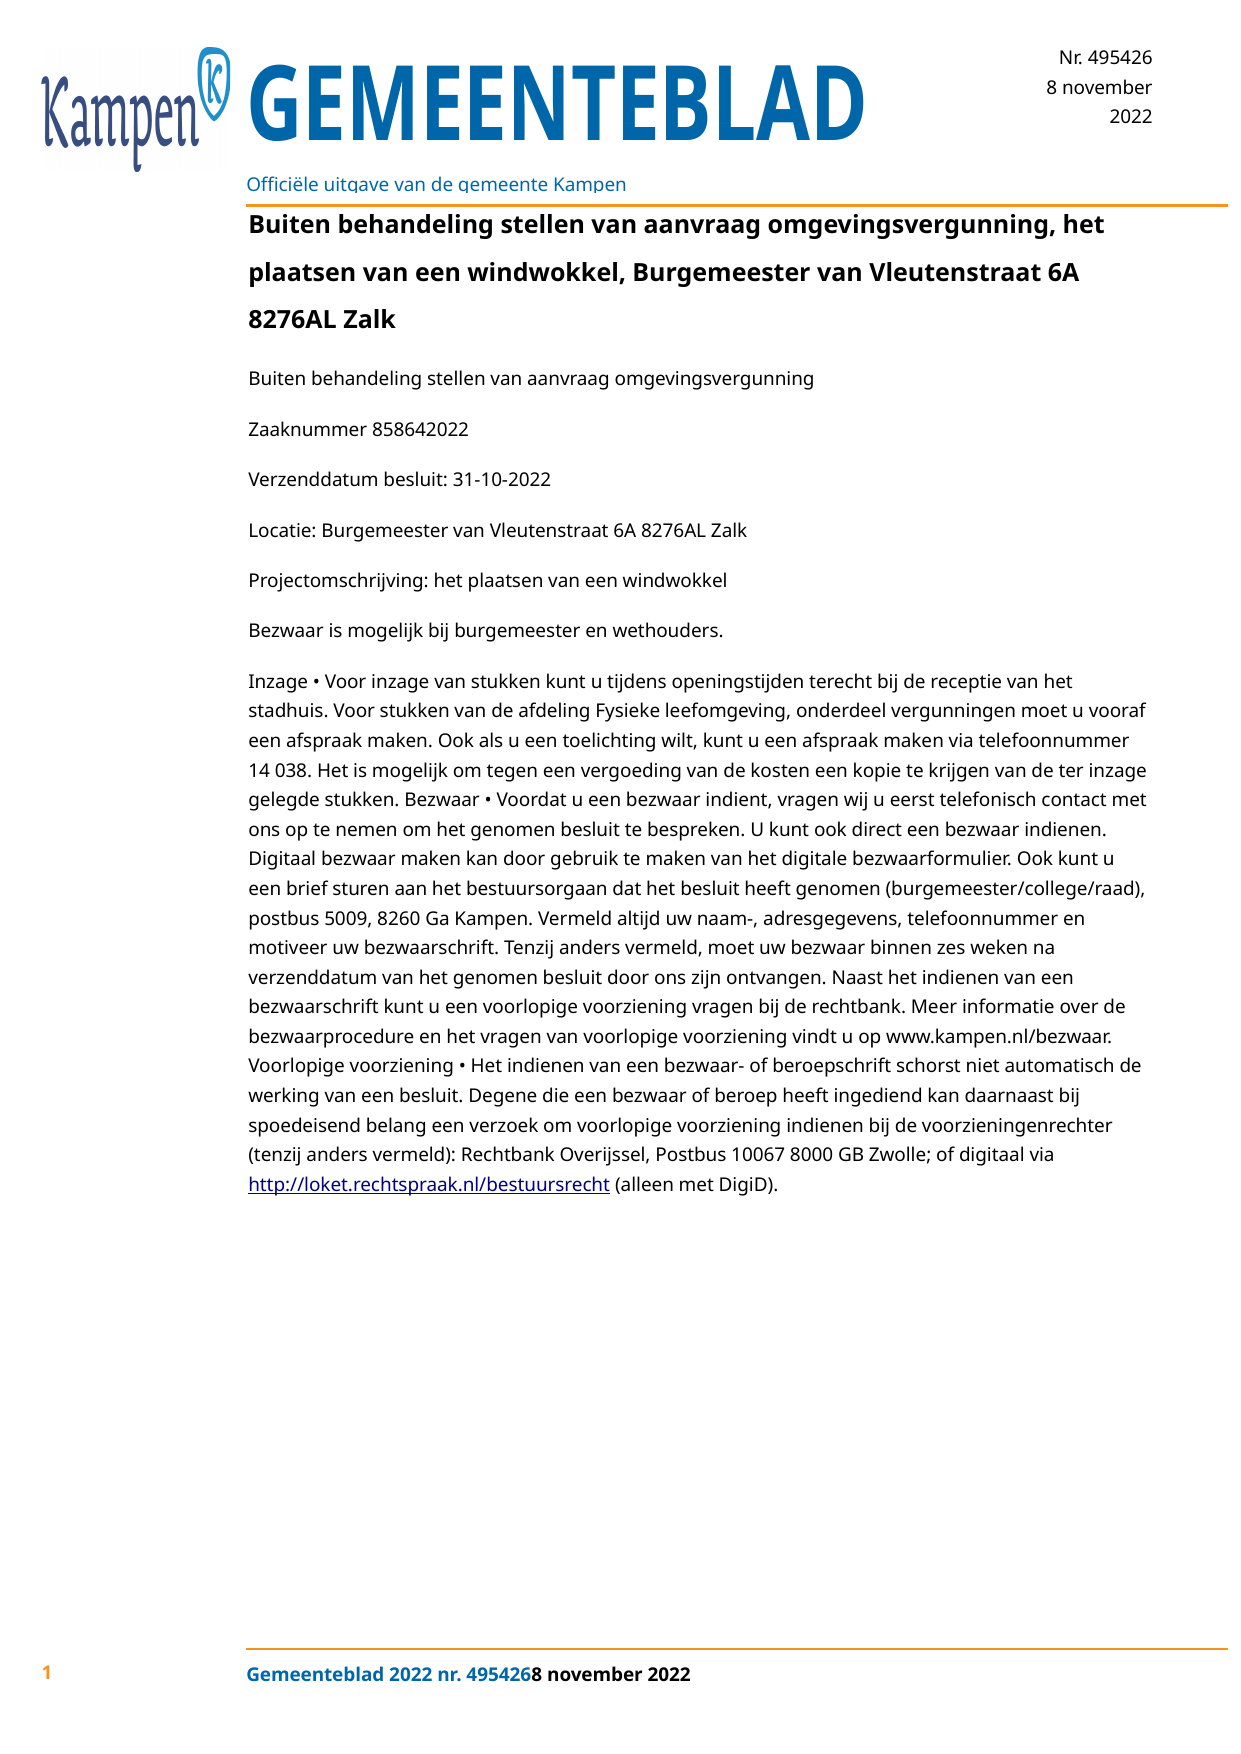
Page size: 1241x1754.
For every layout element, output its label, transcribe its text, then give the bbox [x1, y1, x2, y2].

text Zaaknummer 858642022 [248, 416, 1152, 442]
picture [41, 47, 231, 172]
text Verzenddatum besluit: 31-10-2022 [248, 466, 1152, 492]
text Locatie: Burgemeester van Vleutenstraat 6A 8276AL Zalk [248, 517, 1152, 542]
text Buiten behandeling stellen van aanvraag omgevingsvergunning [248, 366, 1152, 391]
text Buiten behandeling stellen van aanvraag omgevingsvergunning, het plaatsen van een windwokkel, Burgemeester van Vleutenstraat 6A 8276AL Zalk [248, 207, 1152, 336]
text Bezwaar is mogelijk bij burgemeester en wethouders. [248, 618, 1152, 643]
text Inzage • Voor inzage van stukken kunt u tijdens openingstijden terecht bij de receptie van het stadhuis. Voor stukken van de afdeling Fysieke leefomgeving, onderdeel vergunningen moet u vooraf een afspraak maken. Ook als u een toelichting wilt, kunt u een afspraak maken via telefoonnummer 14 038. Het is mogelijk om tegen een vergoeding van de kosten een kopie te krijgen van de ter inzage gelegde stukken. Bezwaar • Voordat u een bezwaar indient, vragen wij u eerst telefonisch contact met ons op te nemen om het genomen besluit te bespreken. U kunt ook direct een bezwaar indienen. Digitaal bezwaar maken kan door gebruik te maken van het digitale bezwaarformulier. Ook kunt u een brief sturen aan het bestuursorgaan dat het besluit heeft genomen (burgemeester/college/raad), postbus 5009, 8260 Ga Kampen. Vermeld altijd uw naam-, adresgegevens, telefoonnummer en motiveer uw bezwaarschrift. Tenzij anders vermeld, moet uw bezwaar binnen zes weken na verzenddatum van het genomen besluit door ons zijn ontvangen. Naast het indienen van een bezwaarschrift kunt u een voorlopige voorziening vragen bij de rechtbank. Meer informatie over de bezwaarprocedure en het vragen van voorlopige voorziening vindt u op www.kampen.nl/bezwaar. Voorlopige voorziening • Het indienen van een bezwaar- of beroepschrift schorst niet automatisch de werking van een besluit. Degene die een bezwaar of beroep heeft ingediend kan daarnaast bij spoedeisend belang een verzoek om voorlopige voorziening indienen bij de voorzieningenrechter (tenzij anders vermeld): Rechtbank Overijssel, Postbus 10067 8000 GB Zwolle; of digitaal via http://loket.rechtspraak.nl/bestuursrecht (alleen met DigiD). [248, 668, 1152, 1197]
text Projectomschrijving: het plaatsen van een windwokkel [248, 567, 1152, 593]
